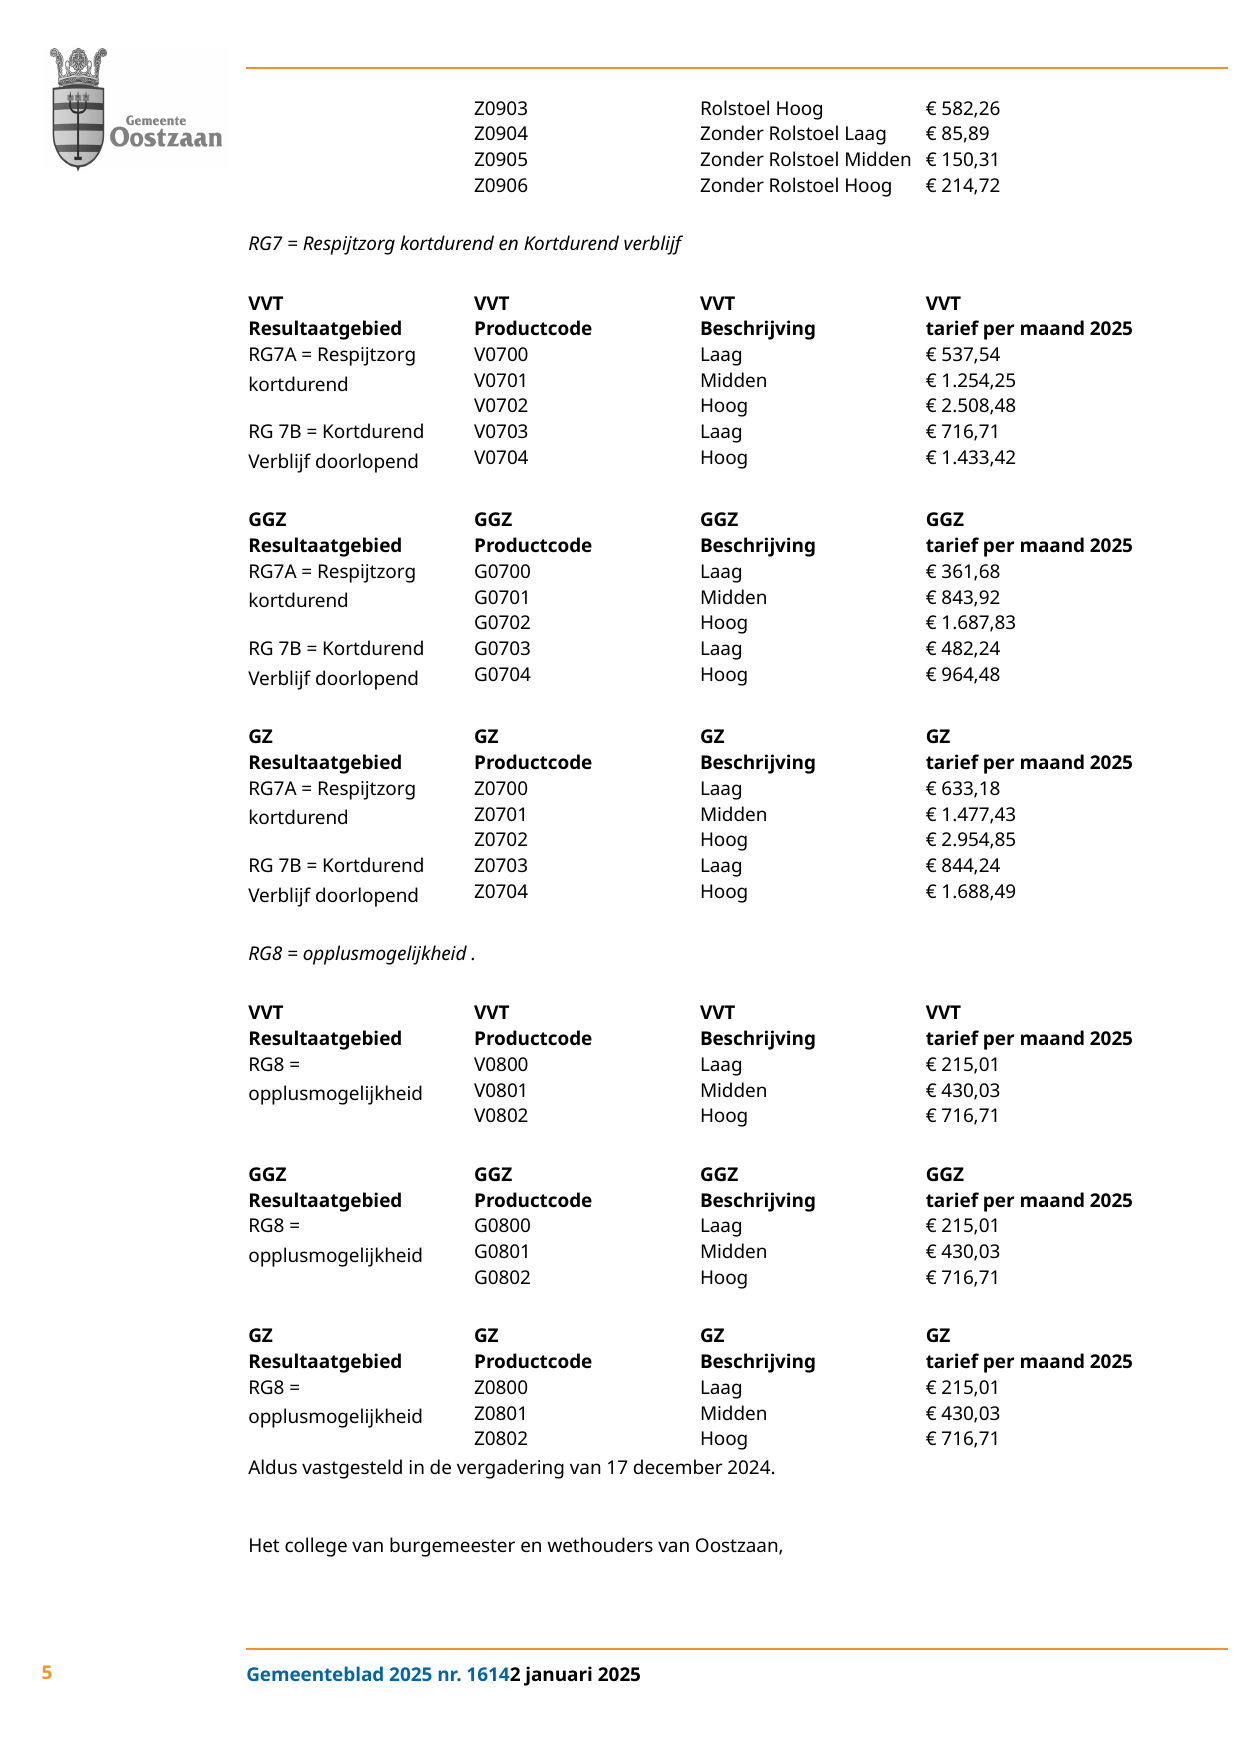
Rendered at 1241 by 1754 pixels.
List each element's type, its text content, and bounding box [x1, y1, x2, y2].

table_cell Hoog [700, 1103, 926, 1128]
table_cell Z0801 [474, 1400, 700, 1426]
table_header GZ [700, 1323, 926, 1348]
table_cell € 964,48 [926, 661, 1152, 691]
table_cell € 430,03 [926, 1077, 1152, 1102]
table_header VVT [248, 1000, 474, 1025]
table_cell tarief per maand 2025 [926, 316, 1152, 341]
table_header GZ [926, 724, 1152, 749]
table_header VVT [248, 290, 474, 316]
table_cell Productcode [474, 749, 700, 775]
table_cell € 215,01 [926, 1374, 1152, 1400]
table_cell tarief per maand 2025 [926, 1025, 1152, 1051]
table_cell G0703 [474, 635, 700, 661]
table_cell RG7A = Respijtzorg kortdurend [248, 341, 474, 418]
table_cell € 215,01 [926, 1213, 1152, 1238]
table_cell Hoog [700, 1426, 926, 1451]
table_cell Resultaatgebied [248, 1187, 474, 1213]
table_cell Z0702 [474, 826, 700, 852]
table_cell Midden [700, 1238, 926, 1264]
table_cell € 215,01 [926, 1051, 1152, 1077]
table_header GZ [700, 724, 926, 749]
table_cell Midden [700, 1077, 926, 1102]
table_cell Beschrijving [700, 1349, 926, 1374]
table_cell Midden [700, 367, 926, 393]
text Aldus vastgesteld in de vergadering van 17 december 2024. [248, 1454, 1152, 1480]
table_cell Hoog [700, 393, 926, 418]
table_cell € 844,24 [926, 852, 1152, 878]
table_header GZ [474, 724, 700, 749]
table_cell Z0700 [474, 775, 700, 801]
table_cell V0702 [474, 393, 700, 418]
table_header VVT [474, 1000, 700, 1025]
table_cell Laag [700, 635, 926, 661]
table_cell RG 7B = Kortdurend Verblijf doorlopend [248, 419, 474, 474]
table_cell Z0905 [474, 146, 700, 172]
table_cell € 1.688,49 [926, 878, 1152, 907]
table_cell V0802 [474, 1103, 700, 1128]
table_header VVT [700, 290, 926, 316]
table_cell Z0704 [474, 878, 700, 907]
table_cell RG8 = opplusmogelijkheid [248, 1374, 474, 1451]
table_cell Resultaatgebied [248, 1025, 474, 1051]
table_cell tarief per maand 2025 [926, 1187, 1152, 1213]
text RG8 = opplusmogelijkheid . [248, 940, 1152, 966]
table_header GGZ [248, 1161, 474, 1187]
table_cell Productcode [474, 316, 700, 341]
table_cell Z0802 [474, 1426, 700, 1451]
table_cell G0700 [474, 558, 700, 584]
table_cell V0800 [474, 1051, 700, 1077]
table_cell € 1.254,25 [926, 367, 1152, 393]
table_cell Z0903 [474, 95, 700, 121]
table_cell € 482,24 [926, 635, 1152, 661]
table_cell Productcode [474, 1025, 700, 1051]
table_header VVT [926, 1000, 1152, 1025]
table_cell Laag [700, 1051, 926, 1077]
table_cell Z0701 [474, 801, 700, 826]
table_cell G0802 [474, 1264, 700, 1290]
table_cell Beschrijving [700, 749, 926, 775]
table_cell Laag [700, 558, 926, 584]
table_cell tarief per maand 2025 [926, 1349, 1152, 1374]
table_cell Laag [700, 1374, 926, 1400]
table_header GGZ [926, 1161, 1152, 1187]
table_cell Laag [700, 1213, 926, 1238]
table_cell G0800 [474, 1213, 700, 1238]
table_cell Resultaatgebied [248, 749, 474, 775]
text RG7 = Respijtzorg kortdurend en Kortdurend verblijf [248, 231, 1152, 256]
table_cell € 361,68 [926, 558, 1152, 584]
table_cell Hoog [700, 826, 926, 852]
table_cell Productcode [474, 1349, 700, 1374]
table_cell € 430,03 [926, 1400, 1152, 1426]
table_cell Laag [700, 852, 926, 878]
table_cell [248, 95, 474, 198]
picture [41, 47, 231, 172]
table_cell Z0800 [474, 1374, 700, 1400]
table_cell € 85,89 [926, 121, 1152, 146]
table_cell G0702 [474, 610, 700, 635]
table_cell Resultaatgebied [248, 533, 474, 558]
table_cell Hoog [700, 1264, 926, 1290]
table_cell € 2.954,85 [926, 826, 1152, 852]
table_cell Productcode [474, 533, 700, 558]
table_cell V0704 [474, 444, 700, 474]
table_header VVT [926, 290, 1152, 316]
table_header GGZ [700, 507, 926, 532]
table_cell € 716,71 [926, 1103, 1152, 1128]
table_cell G0704 [474, 661, 700, 691]
table_header GGZ [700, 1161, 926, 1187]
table_cell Productcode [474, 1187, 700, 1213]
table_cell RG8 = opplusmogelijkheid [248, 1213, 474, 1290]
table_cell € 716,71 [926, 419, 1152, 444]
table_cell € 537,54 [926, 341, 1152, 367]
table_cell € 633,18 [926, 775, 1152, 801]
table_header GGZ [926, 507, 1152, 532]
table_cell RG8 = opplusmogelijkheid [248, 1051, 474, 1128]
table_cell Zonder Rolstoel Hoog [700, 172, 926, 198]
table_cell Beschrijving [700, 316, 926, 341]
table_cell € 150,31 [926, 146, 1152, 172]
table_cell Resultaatgebied [248, 316, 474, 341]
table_cell € 2.508,48 [926, 393, 1152, 418]
table_cell RG 7B = Kortdurend Verblijf doorlopend [248, 852, 474, 907]
table_cell € 716,71 [926, 1264, 1152, 1290]
table_cell € 214,72 [926, 172, 1152, 198]
table_header GGZ [248, 507, 474, 532]
table_cell V0701 [474, 367, 700, 393]
table_header GZ [474, 1323, 700, 1348]
table_header GGZ [474, 507, 700, 532]
table_cell RG 7B = Kortdurend Verblijf doorlopend [248, 635, 474, 691]
table_cell € 716,71 [926, 1426, 1152, 1451]
table_cell Zonder Rolstoel Midden [700, 146, 926, 172]
table_cell tarief per maand 2025 [926, 749, 1152, 775]
table_cell € 1.687,83 [926, 610, 1152, 635]
table_cell Z0906 [474, 172, 700, 198]
table_cell € 582,26 [926, 95, 1152, 121]
table_cell Beschrijving [700, 533, 926, 558]
table_header GZ [926, 1323, 1152, 1348]
table_cell Hoog [700, 444, 926, 474]
table_cell € 843,92 [926, 584, 1152, 609]
table_header GZ [248, 724, 474, 749]
table_cell Z0904 [474, 121, 700, 146]
table_cell Laag [700, 341, 926, 367]
table_header VVT [474, 290, 700, 316]
table_cell € 430,03 [926, 1238, 1152, 1264]
table_cell € 1.477,43 [926, 801, 1152, 826]
table_cell Laag [700, 419, 926, 444]
table_cell Beschrijving [700, 1025, 926, 1051]
table_cell Hoog [700, 610, 926, 635]
table_cell Midden [700, 584, 926, 609]
table_header VVT [700, 1000, 926, 1025]
table_cell Resultaatgebied [248, 1349, 474, 1374]
table_cell Z0703 [474, 852, 700, 878]
table_cell Rolstoel Hoog [700, 95, 926, 121]
table_cell Hoog [700, 661, 926, 691]
text Het college van burgemeester en wethouders van Oostzaan, [248, 1532, 1152, 1557]
table_cell Zonder Rolstoel Laag [700, 121, 926, 146]
table_cell V0703 [474, 419, 700, 444]
table_cell € 1.433,42 [926, 444, 1152, 474]
table_cell Hoog [700, 878, 926, 907]
table_cell G0701 [474, 584, 700, 609]
table_cell Midden [700, 1400, 926, 1426]
table_cell Midden [700, 801, 926, 826]
table_cell Laag [700, 775, 926, 801]
table_cell RG7A = Respijtzorg kortdurend [248, 775, 474, 852]
table_header GZ [248, 1323, 474, 1348]
table_cell tarief per maand 2025 [926, 533, 1152, 558]
table_cell G0801 [474, 1238, 700, 1264]
table_cell V0700 [474, 341, 700, 367]
table_cell Beschrijving [700, 1187, 926, 1213]
table_cell RG7A = Respijtzorg kortdurend [248, 558, 474, 635]
table_cell V0801 [474, 1077, 700, 1102]
table_header GGZ [474, 1161, 700, 1187]
